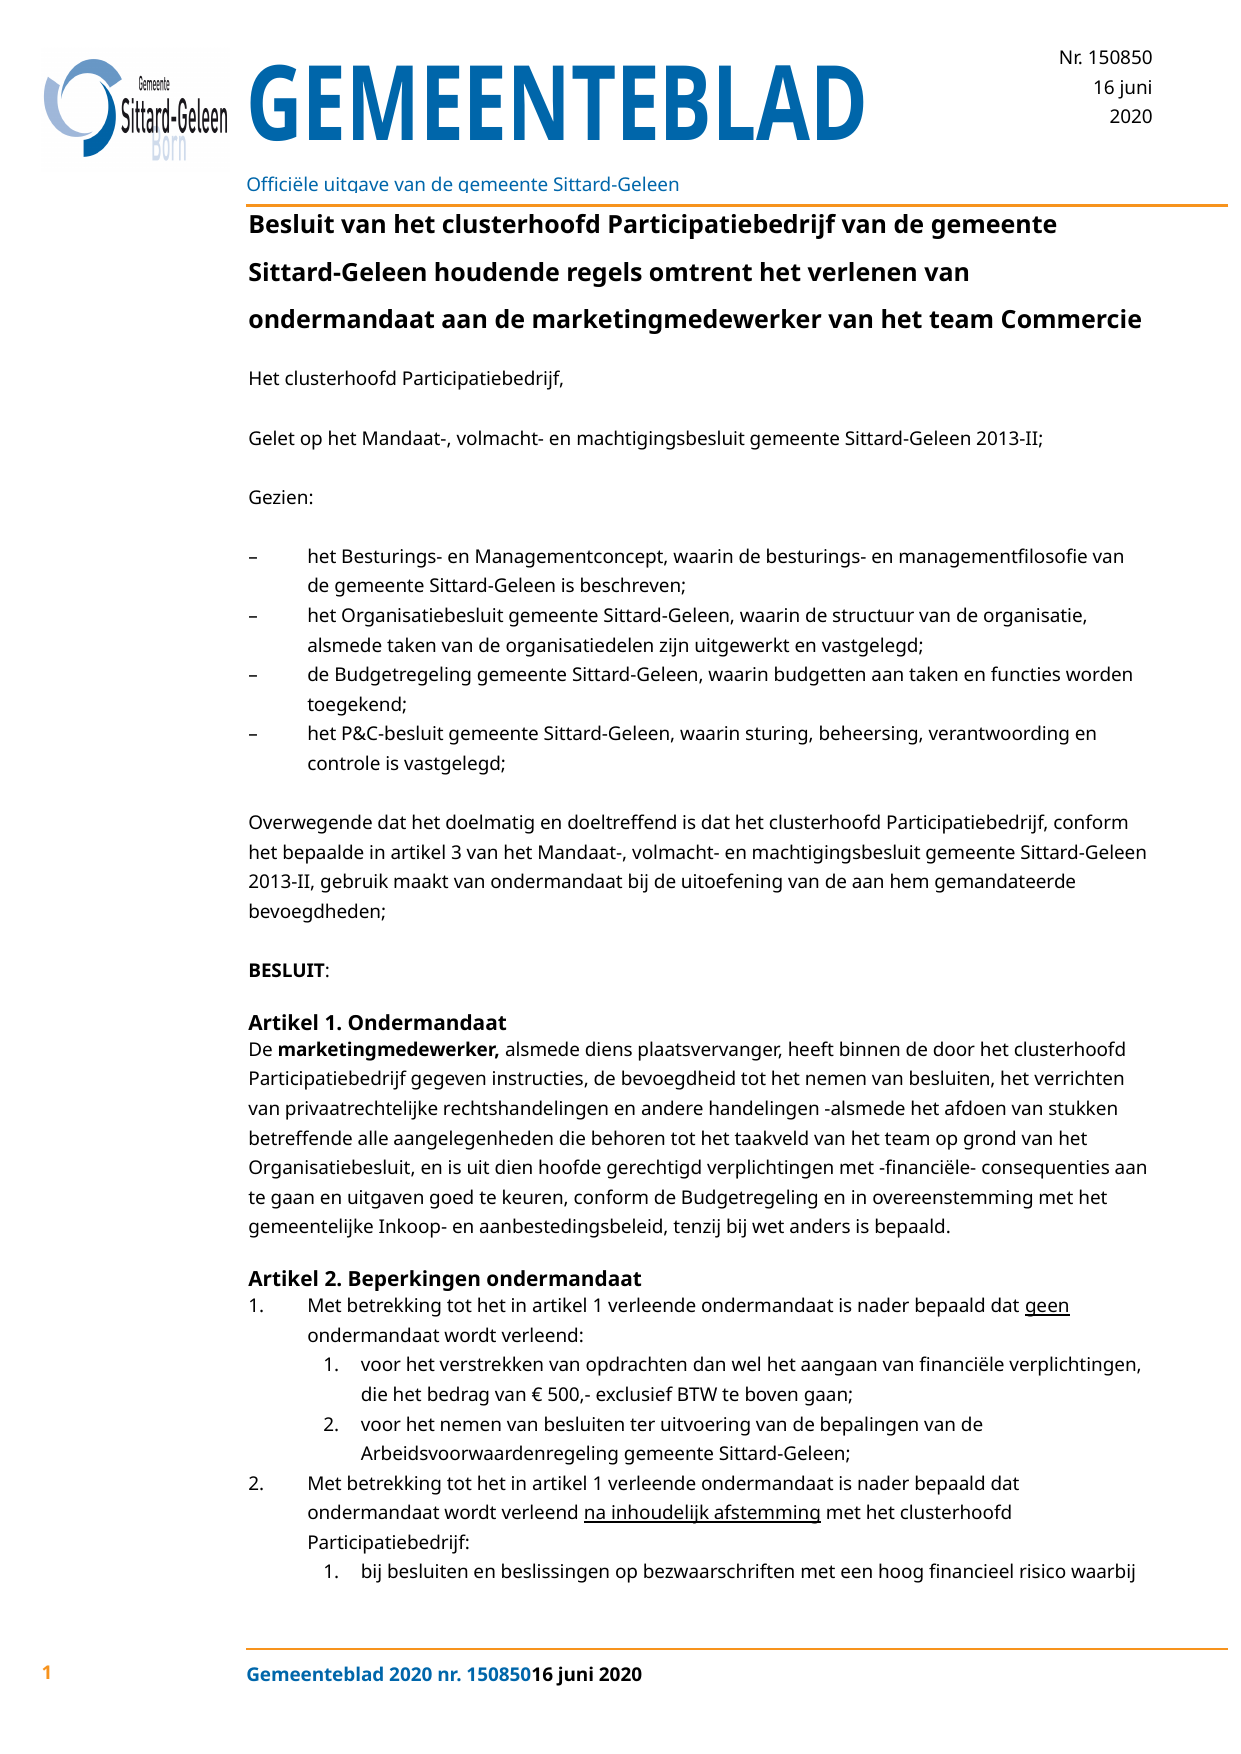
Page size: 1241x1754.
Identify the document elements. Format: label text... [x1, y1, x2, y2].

text BESLUIT: [248, 957, 1152, 983]
text Besluit van het clusterhoofd Participatiebedrijf van de gemeente Sittard-Geleen houdende regels omtrent het verlenen van ondermandaat aan de marketingmedewerker van het team Commercie [248, 207, 1152, 336]
list de Budgetregeling gemeente Sittard-Geleen, waarin budgetten aan taken en functies worden toegekend; [248, 661, 1152, 717]
text Artikel 2. Beperkingen ondermandaat [248, 1264, 1152, 1292]
list het P&C-besluit gemeente Sittard-Geleen, waarin sturing, beheersing, verantwoording en controle is vastgelegd; [248, 721, 1152, 776]
text Artikel 1. Ondermandaat [248, 1008, 1152, 1036]
list Met betrekking tot het in artikel 1 verleende ondermandaat is nader bepaald dat geen ondermandaat wordt verleend: [248, 1292, 1152, 1348]
text De marketingmedewerker, alsmede diens plaatsvervanger, heeft binnen de door het clusterhoofd Participatiebedrijf gegeven instructies, de bevoegdheid tot het nemen van besluiten, het verrichten van privaatrechtelijke rechtshandelingen en andere handelingen -alsmede het afdoen van stukken betreffende alle aangelegenheden die behoren tot het taakveld van het team op grond van het Organisatiebesluit, en is uit dien hoofde gerechtigd verplichtingen met -financiële- consequenties aan te gaan en uitgaven goed te keuren, conform de Budgetregeling en in overeenstemming met het gemeentelijke Inkoop- en aanbestedingsbeleid, tenzij bij wet anders is bepaald. [248, 1036, 1152, 1239]
text Gezien: [248, 484, 1152, 509]
text Het clusterhoofd Participatiebedrijf, [248, 366, 1152, 391]
list het Besturings- en Managementconcept, waarin de besturings- en managementfilosofie van de gemeente Sittard-Geleen is beschreven; [248, 543, 1152, 598]
text Overwegende dat het doelmatig en doeltreffend is dat het clusterhoofd Participatiebedrijf, conform het bepaalde in artikel 3 van het Mandaat-, volmacht- en machtigingsbesluit gemeente Sittard-Geleen 2013-II, gebruik maakt van ondermandaat bij de uitoefening van de aan hem gemandateerde bevoegdheden; [248, 809, 1152, 924]
list het Organisatiebesluit gemeente Sittard-Geleen, waarin de structuur van de organisatie, alsmede taken van de organisatiedelen zijn uitgewerkt en vastgelegd; [248, 602, 1152, 657]
list Met betrekking tot het in artikel 1 verleende ondermandaat is nader bepaald dat ondermandaat wordt verleend na inhoudelijk afstemming met het clusterhoofd Participatiebedrijf: [248, 1470, 1152, 1555]
text Gelet op het Mandaat-, volmacht- en machtigingsbesluit gemeente Sittard-Geleen 2013-II; [248, 425, 1152, 450]
list bij besluiten en beslissingen op bezwaarschriften met een hoog financieel risico waarbij [323, 1559, 1152, 1584]
picture [41, 47, 231, 172]
list voor het verstrekken van opdrachten dan wel het aangaan van financiële verplichtingen, die het bedrag van € 500,- exclusief BTW te boven gaan; [323, 1352, 1152, 1407]
list voor het nemen van besluiten ter uitvoering van de bepalingen van de Arbeidsvoorwaardenregeling gemeente Sittard-Geleen; [323, 1411, 1152, 1466]
